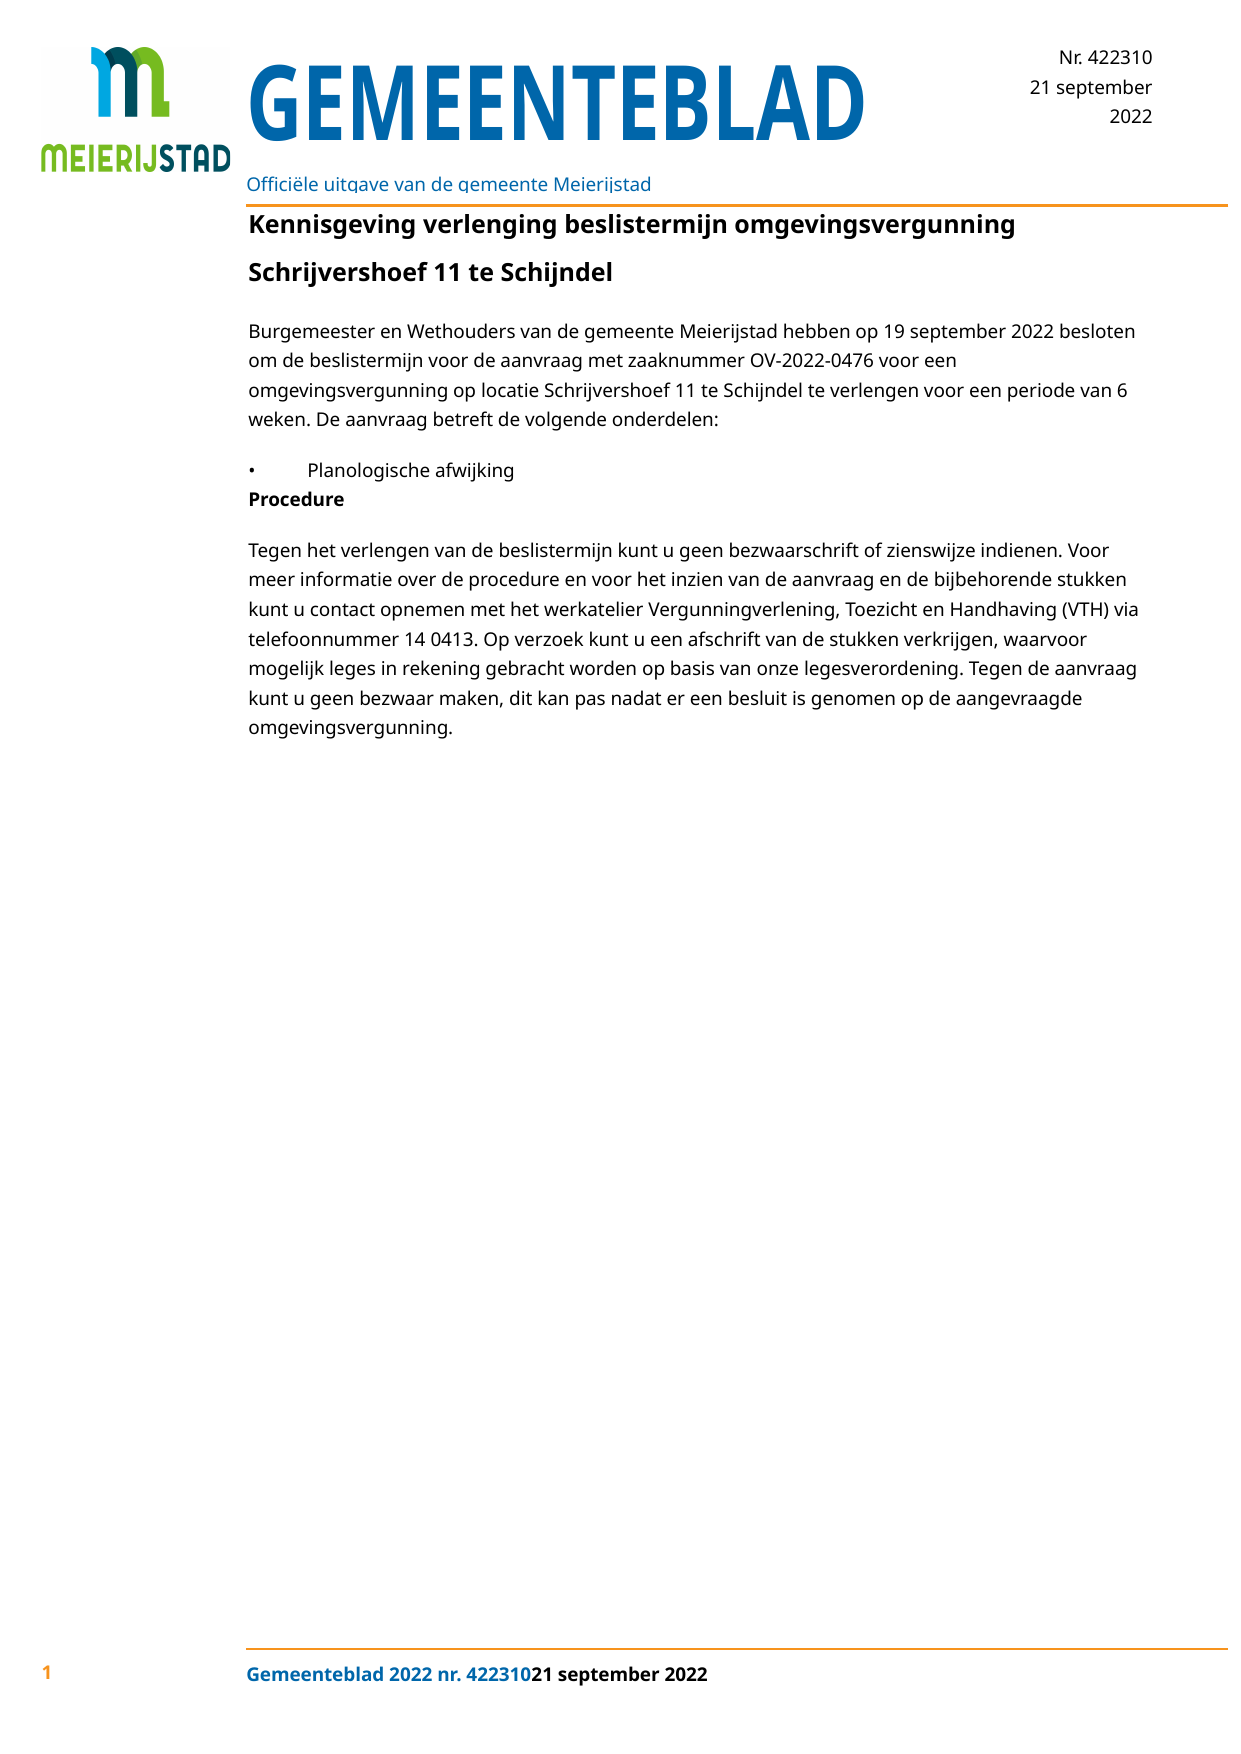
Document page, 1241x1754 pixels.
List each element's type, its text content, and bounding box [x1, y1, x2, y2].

text Procedure [248, 487, 1152, 512]
text Kennisgeving verlenging beslistermijn omgevingsvergunning Schrijvershoef 11 te Schijndel [248, 207, 1152, 288]
text Burgemeester en Wethouders van de gemeente Meierijstad hebben op 19 september 2022 besloten om de beslistermijn voor de aanvraag met zaaknummer OV-2022-0476 voor een omgevingsvergunning op locatie Schrijvershoef 11 te Schijndel te verlengen voor een periode van 6 weken. De aanvraag betreft de volgende onderdelen: [248, 318, 1152, 432]
list Planologische afwijking [248, 457, 1152, 483]
text Tegen het verlengen van de beslistermijn kunt u geen bezwaarschrift of zienswijze indienen. Voor meer informatie over de procedure en voor het inzien van de aanvraag en de bijbehorende stukken kunt u contact opnemen met het werkatelier Vergunningverlening, Toezicht en Handhaving (VTH) via telefoonnummer 14 0413. Op verzoek kunt u een afschrift van de stukken verkrijgen, waarvoor mogelijk leges in rekening gebracht worden op basis van onze legesverordening. Tegen de aanvraag kunt u geen bezwaar maken, dit kan pas nadat er een besluit is genomen op de aangevraagde omgevingsvergunning. [248, 537, 1152, 740]
picture [41, 47, 231, 172]
